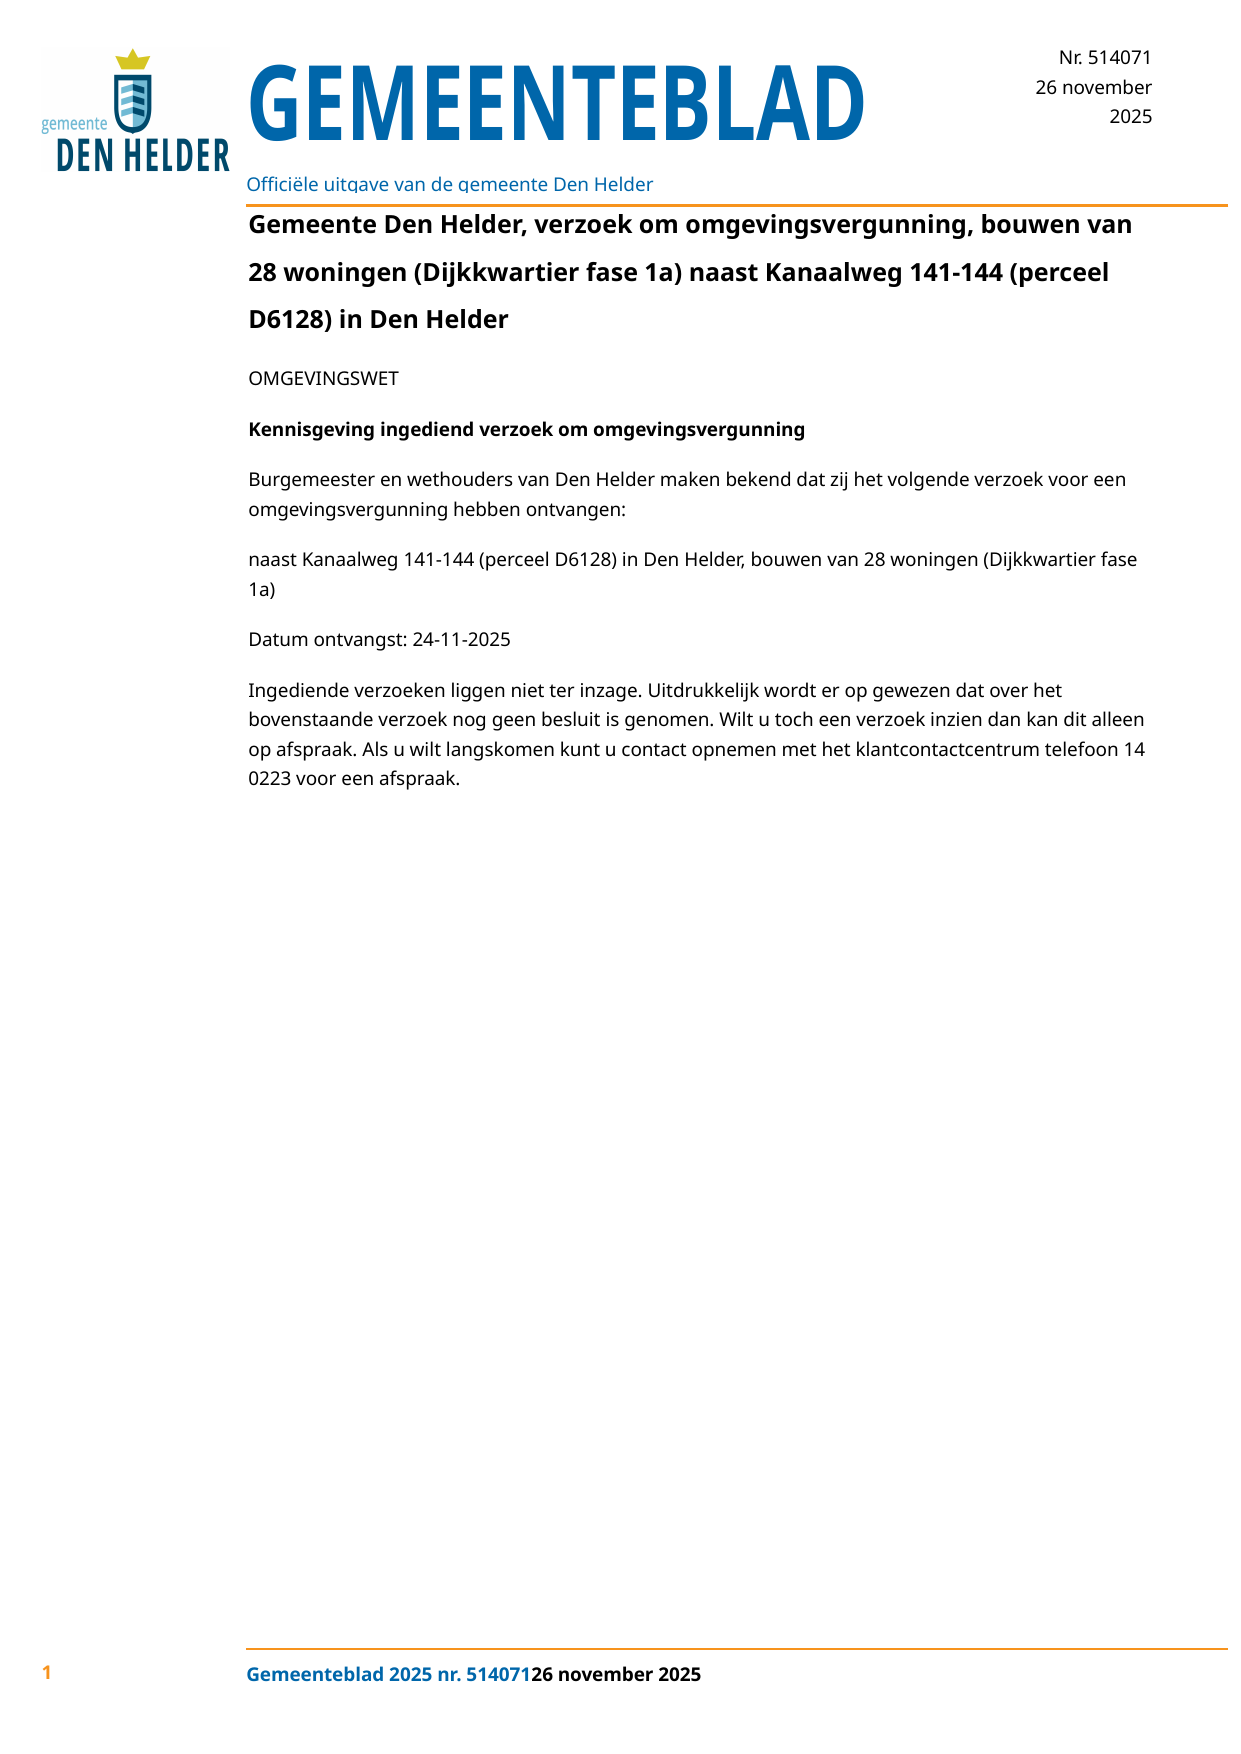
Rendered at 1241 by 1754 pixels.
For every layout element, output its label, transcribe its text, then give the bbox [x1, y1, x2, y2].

text OMGEVINGSWET [248, 366, 1152, 391]
picture [63, 144, 68, 165]
picture [182, 144, 187, 165]
text Kennisgeving ingediend verzoek om omgevingsvergunning [248, 416, 1152, 442]
picture [41, 47, 231, 172]
text Ingediende verzoeken liggen niet ter inzage. Uitdrukkelijk wordt er op gewezen dat over het bovenstaande verzoek nog geen besluit is genomen. Wilt u toch een verzoek inzien dan kan dit alleen op afspraak. Als u wilt langskomen kunt u contact opnemen met het klantcontactcentrum telefoon 14 0223 voor een afspraak. [248, 677, 1152, 791]
picture [220, 160, 224, 172]
text Burgemeester en wethouders van Den Helder maken bekend dat zij het volgende verzoek voor een omgevingsvergunning hebben ontvangen: [248, 466, 1152, 522]
picture [130, 157, 135, 172]
text naast Kanaalweg 141-144 (perceel D6128) in Den Helder, bouwen van 28 woningen (Dijkkwartier fase 1a) [248, 546, 1152, 602]
picture [100, 154, 106, 172]
text Gemeente Den Helder, verzoek om omgevingsvergunning, bouwen van 28 woningen (Dijkkwartier fase 1a) naast Kanaalweg 141-144 (perceel D6128) in Den Helder [248, 207, 1152, 336]
text Datum ontvangst: 24-11-2025 [248, 626, 1152, 652]
